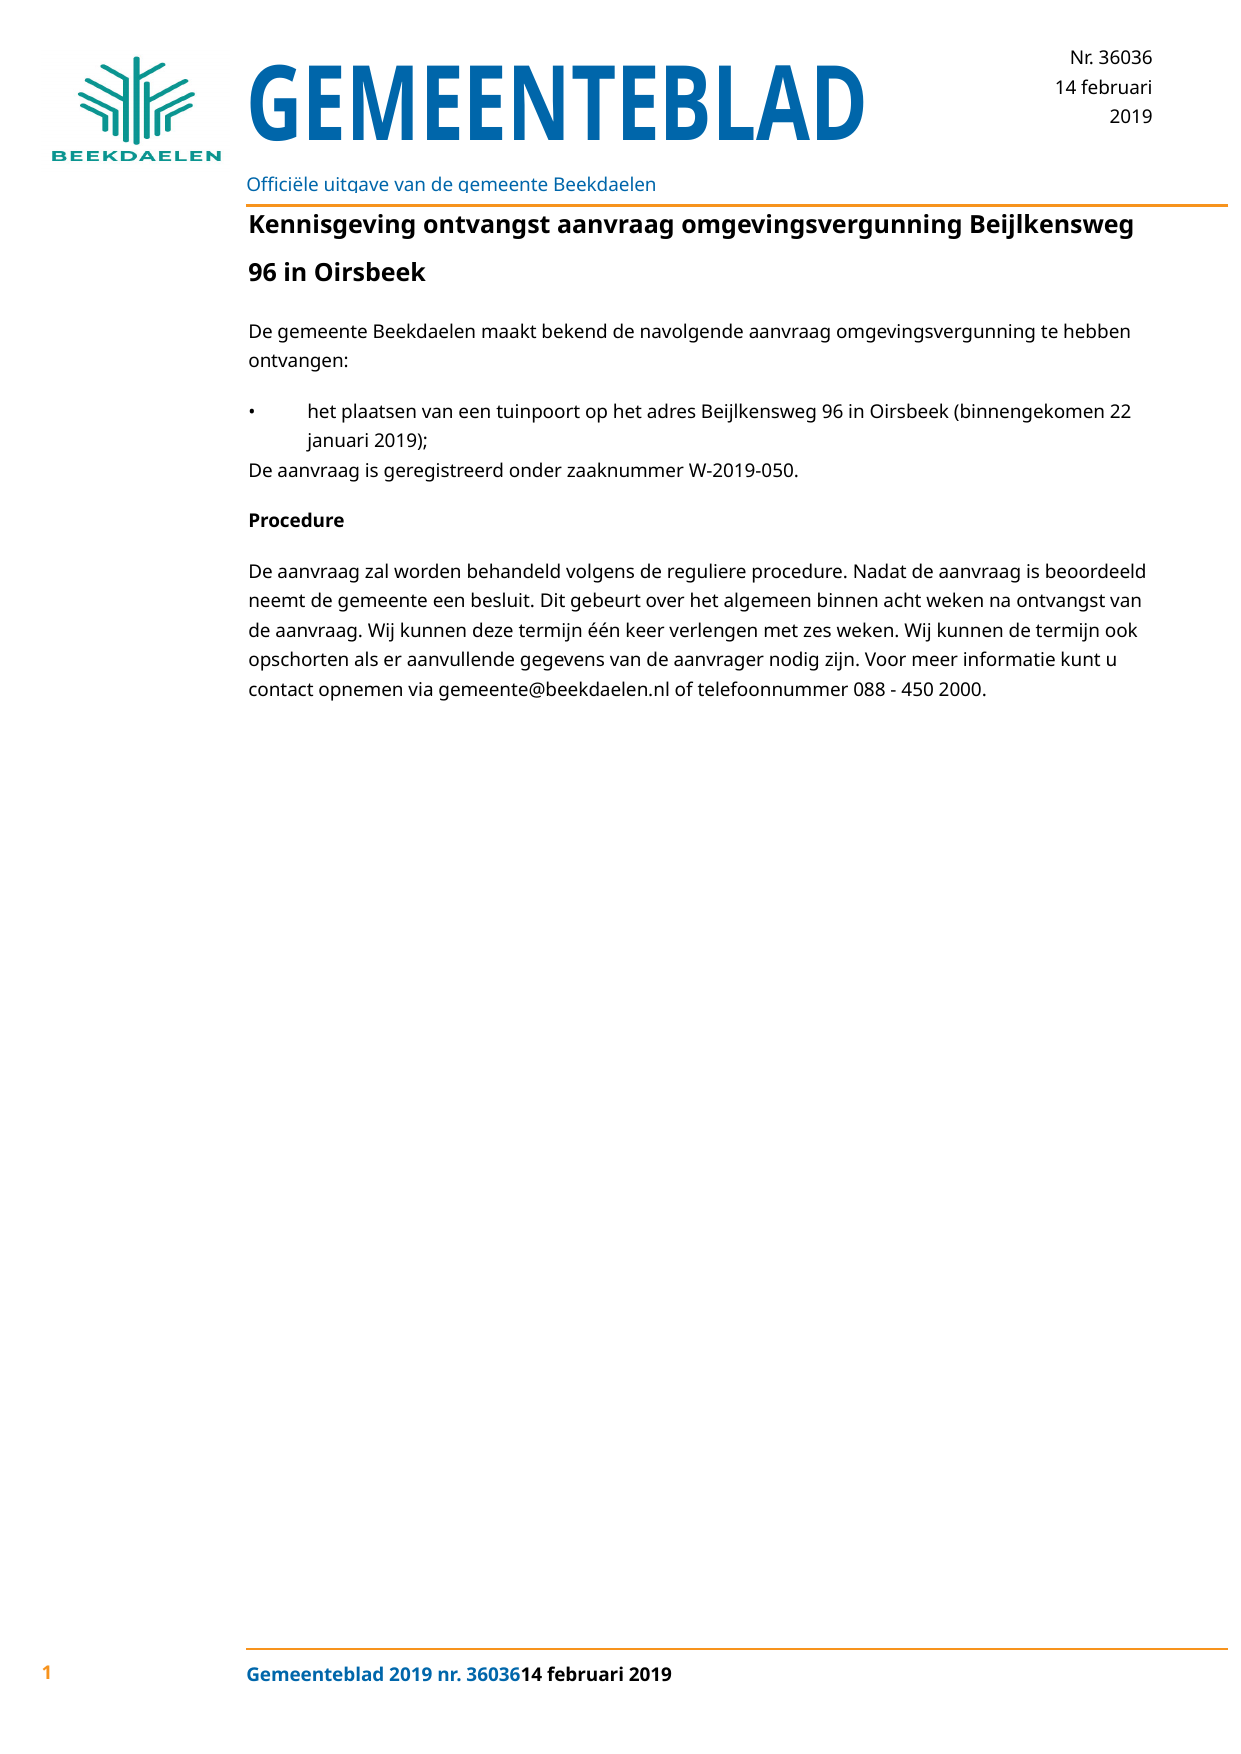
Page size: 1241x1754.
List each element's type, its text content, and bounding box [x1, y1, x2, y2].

text De aanvraag zal worden behandeld volgens de reguliere procedure. Nadat de aanvraag is beoordeeld neemt de gemeente een besluit. Dit gebeurt over het algemeen binnen acht weken na ontvangst van de aanvraag. Wij kunnen deze termijn één keer verlengen met zes weken. Wij kunnen de termijn ook opschorten als er aanvullende gegevens van de aanvrager nodig zijn. Voor meer informatie kunt u contact opnemen via gemeente@beekdaelen.nl of telefoonnummer 088 - 450 2000. [248, 558, 1152, 702]
text Kennisgeving ontvangst aanvraag omgevingsvergunning Beijlkensweg 96 in Oirsbeek [248, 207, 1152, 288]
text De aanvraag is geregistreerd onder zaaknummer W-2019-050. [248, 457, 1152, 483]
text Procedure [248, 507, 1152, 533]
picture [41, 47, 231, 172]
text De gemeente Beekdaelen maakt bekend de navolgende aanvraag omgevingsvergunning te hebben ontvangen: [248, 318, 1152, 373]
list het plaatsen van een tuinpoort op het adres Beijlkensweg 96 in Oirsbeek (binnengekomen 22 januari 2019); [248, 398, 1152, 453]
